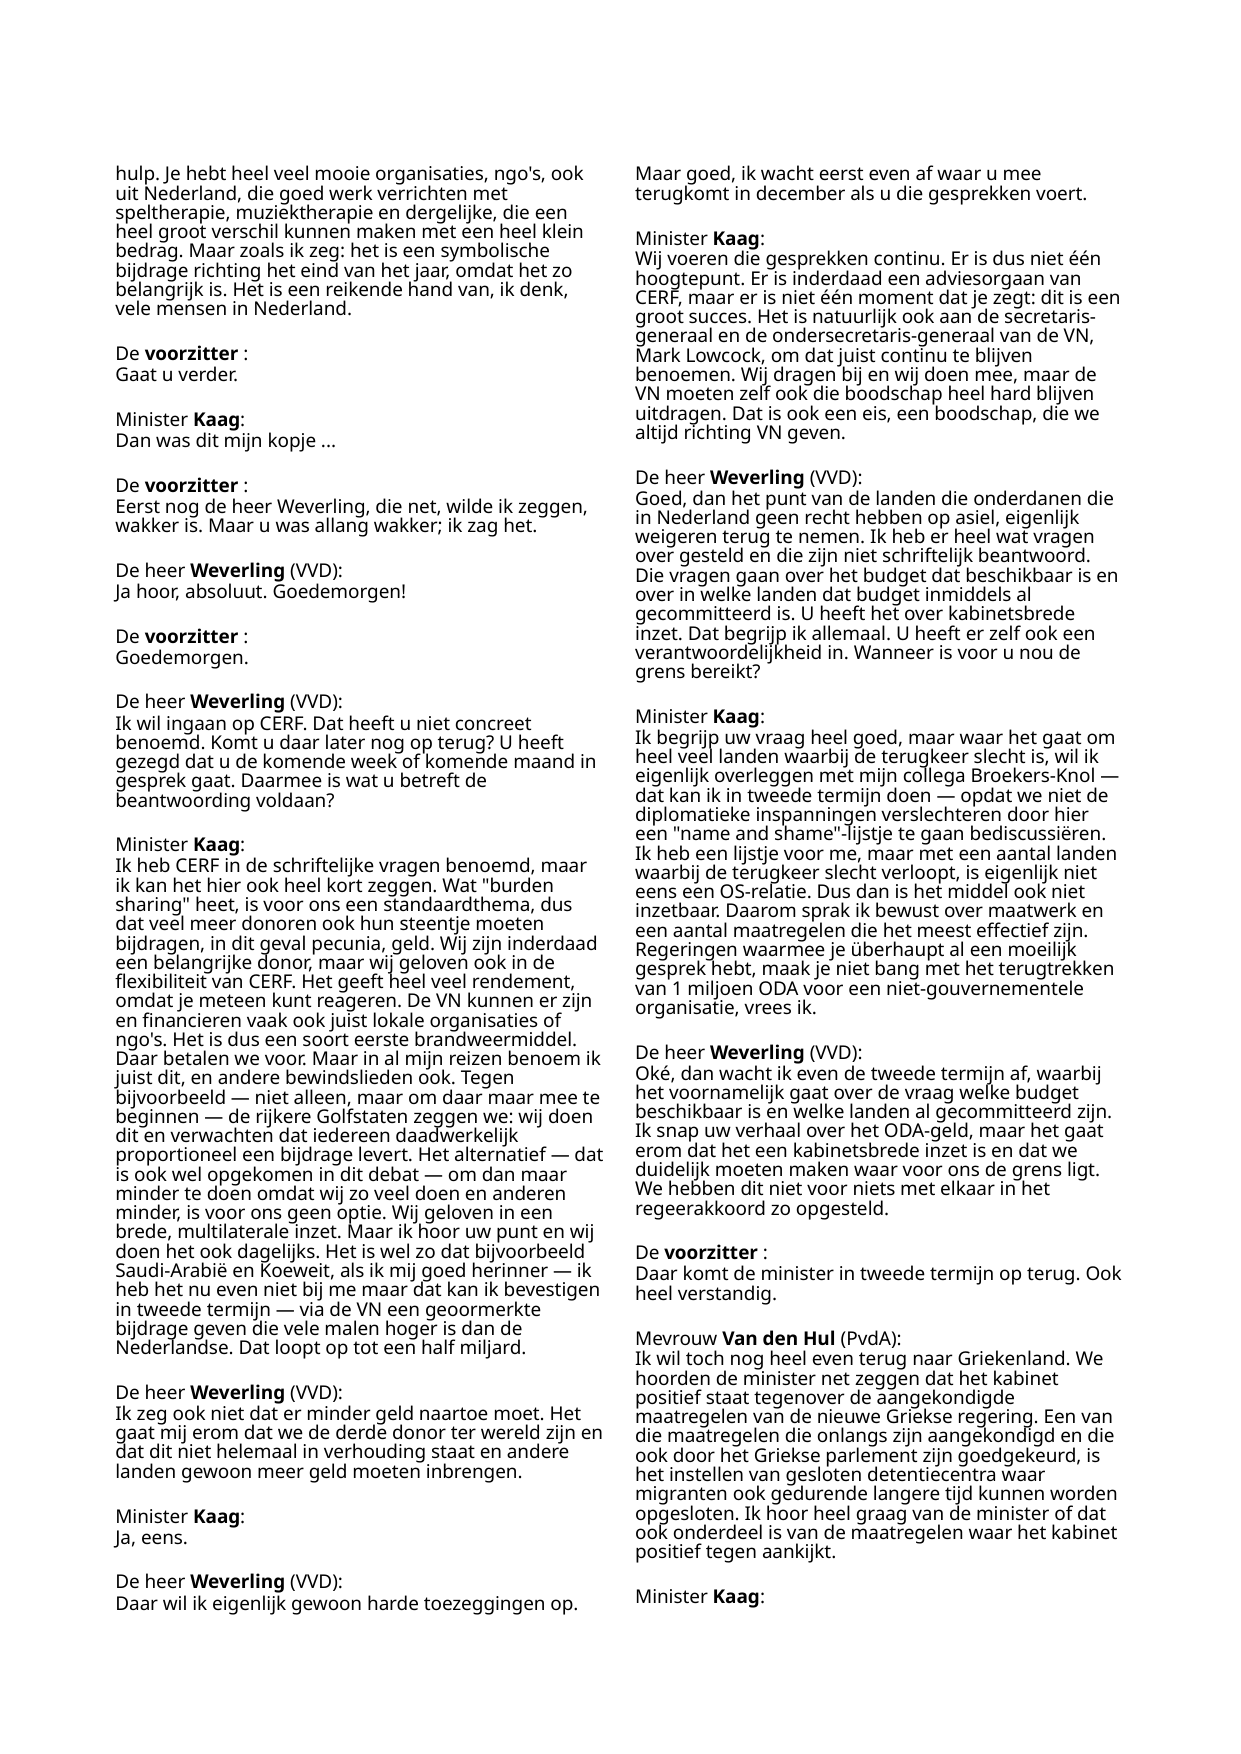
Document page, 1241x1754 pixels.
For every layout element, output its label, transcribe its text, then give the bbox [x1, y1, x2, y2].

text Ik zeg ook niet dat er minder geld naartoe moet. Het gaat mij erom dat we de derde donor ter wereld zijn en dat dit niet helemaal in verhouding staat en andere landen gewoon meer geld moeten inbrengen. [115, 1405, 605, 1482]
text De heer Weverling (VVD): [115, 689, 605, 714]
text Wij voeren die gesprekken continu. Er is dus niet één hoogtepunt. Er is inderdaad een adviesorgaan van CERF, maar er is niet één moment dat je zegt: dit is een groot succes. Het is natuurlijk ook aan de secretaris-generaal en de ondersecretaris-generaal van de VN, Mark Lowcock, om dat juist continu te blijven benoemen. Wij dragen bij en wij doen mee, maar de VN moeten zelf ook die boodschap heel hard blijven uitdragen. Dat is ook een eis, een boodschap, die we altijd richting VN geven. [635, 250, 1125, 443]
text Goedemorgen. [115, 649, 605, 668]
text De heer Weverling (VVD): [115, 557, 605, 583]
text Ja hoor, absoluut. Goedemorgen! [115, 583, 605, 602]
text Maar goed, ik wacht eerst even af waar u mee terugkomt in december als u die gesprekken voert. [635, 165, 1125, 204]
text Ik wil toch nog heel even terug naar Griekenland. We hoorden de minister net zeggen dat het kabinet positief staat tegenover de aangekondigde maatregelen van de nieuwe Griekse regering. Een van die maatregelen die onlangs zijn aangekondigd en die ook door het Griekse parlement zijn goedgekeurd, is het instellen van gesloten detentiecentra waar migranten ook gedurende langere tijd kunnen worden opgesloten. Ik hoor heel graag van de minister of dat ook onderdeel is van de maatregelen waar het kabinet positief tegen aankijkt. [635, 1350, 1125, 1562]
text De voorzitter : [635, 1239, 1125, 1265]
text Minister Kaag: [115, 832, 605, 857]
text Minister Kaag: [635, 1583, 1125, 1609]
text De heer Weverling (VVD): [635, 464, 1125, 490]
text De voorzitter : [115, 623, 605, 649]
text Minister Kaag: [115, 406, 605, 432]
text De voorzitter : [115, 340, 605, 366]
text Ik heb CERF in de schriftelijke vragen benoemd, maar ik kan het hier ook heel kort zeggen. Wat "burden sharing" heet, is voor ons een standaardthema, dus dat veel meer donoren ook hun steentje moeten bijdragen, in dit geval pecunia, geld. Wij zijn inderdaad een belangrijke donor, maar wij geloven ook in de flexibiliteit van CERF. Het geeft heel veel rendement, omdat je meteen kunt reageren. De VN kunnen er zijn en financieren vaak ook juist lokale organisaties of ngo's. Het is dus een soort eerste brandweermiddel. Daar betalen we voor. Maar in al mijn reizen benoem ik juist dit, en andere bewindslieden ook. Tegen bijvoorbeeld — niet alleen, maar om daar maar mee te beginnen — de rijkere Golfstaten zeggen we: wij doen dit en verwachten dat iedereen daadwerkelijk proportioneel een bijdrage levert. Het alternatief — dat is ook wel opgekomen in dit debat — om dan maar minder te doen omdat wij zo veel doen en anderen minder, is voor ons geen optie. Wij geloven in een brede, multilaterale inzet. Maar ik hoor uw punt en wij doen het ook dagelijks. Het is wel zo dat bijvoorbeeld Saudi-Arabië en Koeweit, als ik mij goed herinner — ik heb het nu even niet bij me maar dat kan ik bevestigen in tweede termijn — via de VN een geoormerkte bijdrage geven die vele malen hoger is dan de Nederlandse. Dat loopt op tot een half miljard. [115, 857, 605, 1358]
text Oké, dan wacht ik even de tweede termijn af, waarbij het voornamelijk gaat over de vraag welke budget beschikbaar is en welke landen al gecommitteerd zijn. Ik snap uw verhaal over het ODA-geld, maar het gaat erom dat het een kabinetsbrede inzet is en dat we duidelijk moeten maken waar voor ons de grens ligt. We hebben dit niet voor niets met elkaar in het regeerakkoord zo opgesteld. [635, 1064, 1125, 1219]
text Ja, eens. [115, 1529, 605, 1548]
text Goed, dan het punt van de landen die onderdanen die in Nederland geen recht hebben op asiel, eigenlijk weigeren terug te nemen. Ik heb er heel wat vragen over gesteld en die zijn niet schriftelijk beantwoord. Die vragen gaan over het budget dat beschikbaar is en over in welke landen dat budget inmiddels al gecommitteerd is. U heeft het over kabinetsbrede inzet. Dat begrijp ik allemaal. U heeft er zelf ook een verantwoordelijkheid in. Wanneer is voor u nou de grens bereikt? [635, 490, 1125, 682]
text Dan was dit mijn kopje ... [115, 432, 605, 451]
text Daar komt de minister in tweede termijn op terug. Ook heel verstandig. [635, 1265, 1125, 1304]
text Minister Kaag: [635, 225, 1125, 250]
text Minister Kaag: [635, 703, 1125, 729]
text Gaat u verder. [115, 366, 605, 385]
text De heer Weverling (VVD): [635, 1039, 1125, 1064]
text Ik wil ingaan op CERF. Dat heeft u niet concreet benoemd. Komt u daar later nog op terug? U heeft gezegd dat u de komende week of komende maand in gesprek gaat. Daarmee is wat u betreft de beantwoording voldaan? [115, 714, 605, 811]
text Ik begrijp uw vraag heel goed, maar waar het gaat om heel veel landen waarbij de terugkeer slecht is, wil ik eigenlijk overleggen met mijn collega Broekers-Knol — dat kan ik in tweede termijn doen — opdat we niet de diplomatieke inspanningen verslechteren door hier een "name and shame"-lijstje te gaan bediscussiëren. Ik heb een lijstje voor me, maar met een aantal landen waarbij de terugkeer slecht verloopt, is eigenlijk niet eens een OS-relatie. Dus dan is het middel ook niet inzetbaar. Daarom sprak ik bewust over maatwerk en een aantal maatregelen die het meest effectief zijn. Regeringen waarmee je überhaupt al een moeilijk gesprek hebt, maak je niet bang met het terugtrekken van 1 miljoen ODA voor een niet-gouvernementele organisatie, vrees ik. [635, 729, 1125, 1018]
text Minister Kaag: [115, 1503, 605, 1529]
text Eerst nog de heer Weverling, die net, wilde ik zeggen, wakker is. Maar u was allang wakker; ik zag het. [115, 498, 605, 536]
text De heer Weverling (VVD): [115, 1569, 605, 1594]
text hulp. Je hebt heel veel mooie organisaties, ngo's, ook uit Nederland, die goed werk verrichten met speltherapie, muziektherapie en dergelijke, die een heel groot verschil kunnen maken met een heel klein bedrag. Maar zoals ik zeg: het is een symbolische bijdrage richting het eind van het jaar, omdat het zo belangrijk is. Het is een reikende hand van, ik denk, vele mensen in Nederland. [115, 165, 605, 319]
text Daar wil ik eigenlijk gewoon harde toezeggingen op. [115, 1594, 605, 1614]
text De voorzitter : [115, 472, 605, 498]
text De heer Weverling (VVD): [115, 1379, 605, 1405]
text Mevrouw Van den Hul (PvdA): [635, 1325, 1125, 1350]
